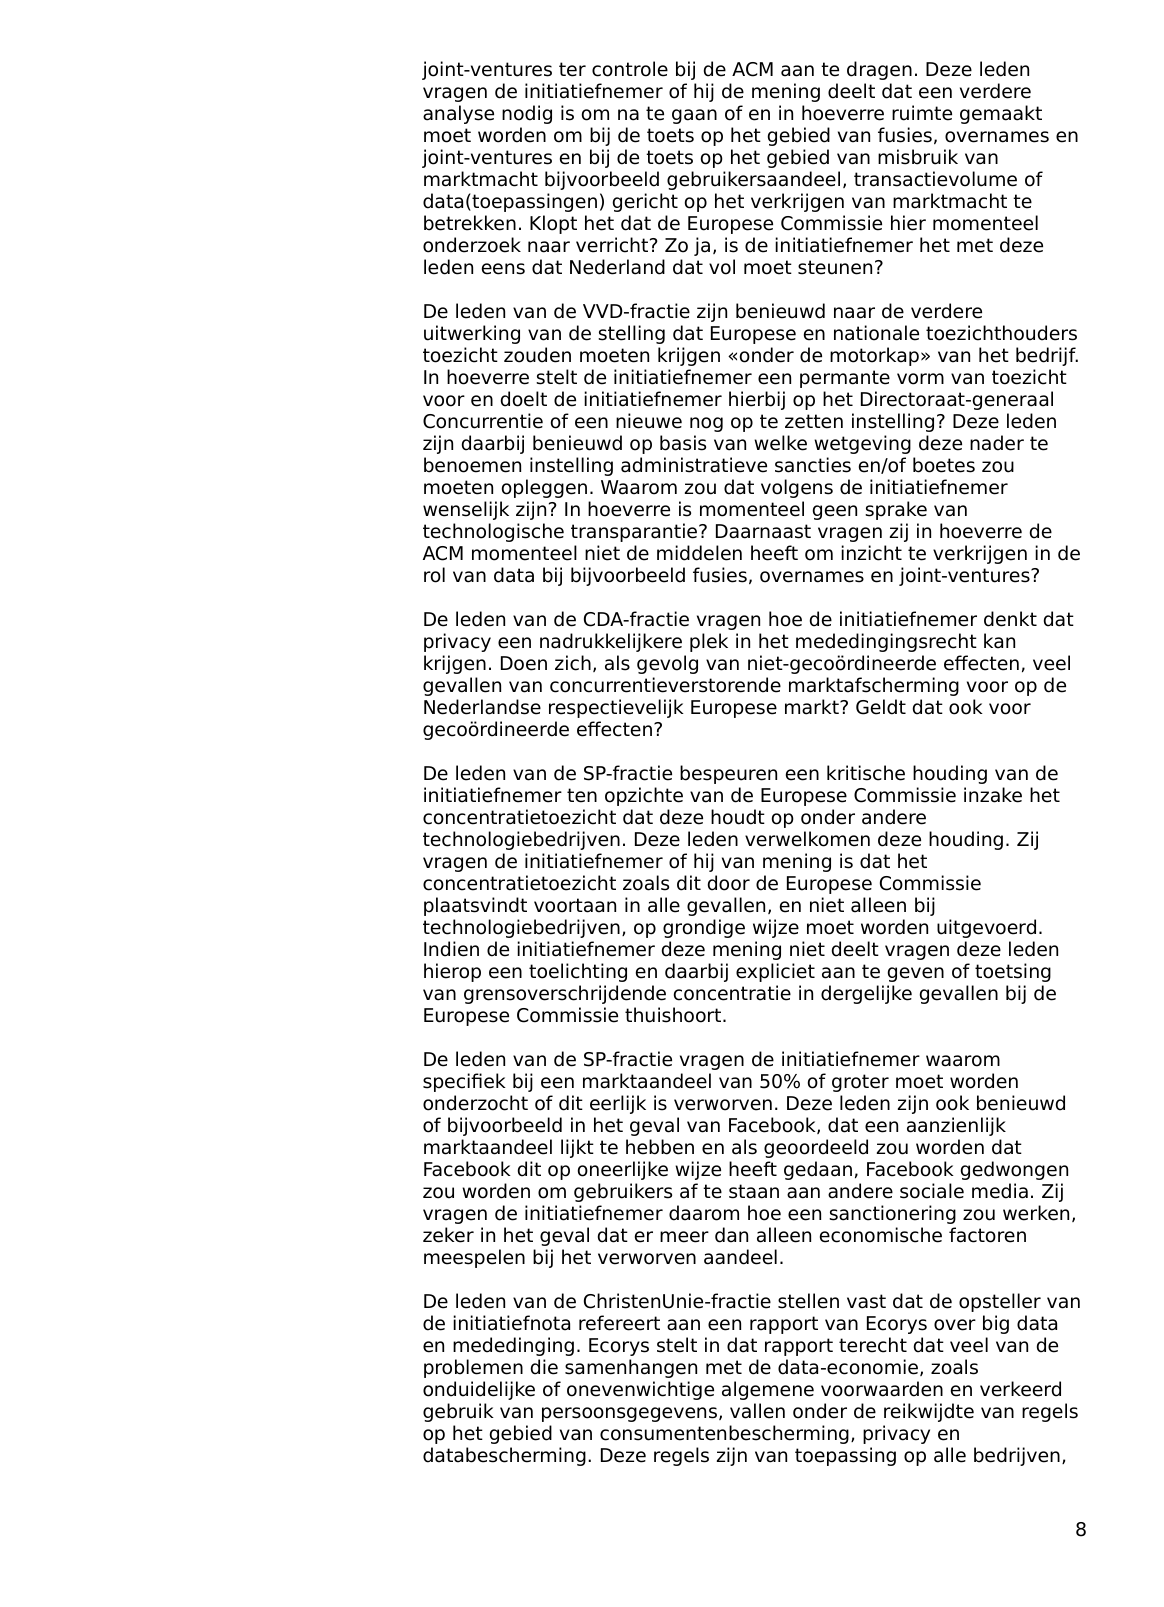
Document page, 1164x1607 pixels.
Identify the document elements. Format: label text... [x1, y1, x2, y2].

text De leden van de SP-fractie bespeuren een kritische houding van de initiatiefnemer ten opzichte van de Europese Commissie inzake het concentratietoezicht dat deze houdt op onder andere technologiebedrijven. Deze leden verwelkomen deze houding. Zij vragen de initiatiefnemer of hij van mening is dat het concentratietoezicht zoals dit door de Europese Commissie plaatsvindt voortaan in alle gevallen, en niet alleen bij technologiebedrijven, op grondige wijze moet worden uitgevoerd. Indien de initiatiefnemer deze mening niet deelt vragen deze leden hierop een toelichting en daarbij expliciet aan te geven of toetsing van grensoverschrijdende concentratie in dergelijke gevallen bij de Europese Commissie thuishoort. [422, 763, 1087, 1027]
text De leden van de VVD-fractie zijn benieuwd naar de verdere uitwerking van de stelling dat Europese en nationale toezichthouders toezicht zouden moeten krijgen «onder de motorkap» van het bedrijf. In hoeverre stelt de initiatiefnemer een permante vorm van toezicht voor en doelt de initiatiefnemer hierbij op het Directoraat-generaal Concurrentie of een nieuwe nog op te zetten instelling? Deze leden zijn daarbij benieuwd op basis van welke wetgeving deze nader te benoemen instelling administratieve sancties en/of boetes zou moeten opleggen. Waarom zou dat volgens de initiatiefnemer wenselijk zijn? In hoeverre is momenteel geen sprake van technologische transparantie? Daarnaast vragen zij in hoeverre de ACM momenteel niet de middelen heeft om inzicht te verkrijgen in de rol van data bij bijvoorbeeld fusies, overnames en joint-ventures? [422, 301, 1087, 587]
text joint-ventures ter controle bij de ACM aan te dragen. Deze leden vragen de initiatiefnemer of hij de mening deelt dat een verdere analyse nodig is om na te gaan of en in hoeverre ruimte gemaakt moet worden om bij de toets op het gebied van fusies, overnames en joint-ventures en bij de toets op het gebied van misbruik van marktmacht bijvoorbeeld gebruikersaandeel, transactievolume of data(toepassingen) gericht op het verkrijgen van marktmacht te betrekken. Klopt het dat de Europese Commissie hier momenteel onderzoek naar verricht? Zo ja, is de initiatiefnemer het met deze leden eens dat Nederland dat vol moet steunen? [422, 59, 1087, 279]
text De leden van de SP-fractie vragen de initiatiefnemer waarom specifiek bij een marktaandeel van 50% of groter moet worden onderzocht of dit eerlijk is verworven. Deze leden zijn ook benieuwd of bijvoorbeeld in het geval van Facebook, dat een aanzienlijk marktaandeel lijkt te hebben en als geoordeeld zou worden dat Facebook dit op oneerlijke wijze heeft gedaan, Facebook gedwongen zou worden om gebruikers af te staan aan andere sociale media. Zij vragen de initiatiefnemer daarom hoe een sanctionering zou werken, zeker in het geval dat er meer dan alleen economische factoren meespelen bij het verworven aandeel. [422, 1049, 1087, 1269]
text De leden van de ChristenUnie-fractie stellen vast dat de opsteller van de initiatiefnota refereert aan een rapport van Ecorys over big data en mededinging. Ecorys stelt in dat rapport terecht dat veel van de problemen die samenhangen met de data-economie, zoals onduidelijke of onevenwichtige algemene voorwaarden en verkeerd gebruik van persoonsgegevens, vallen onder de reikwijdte van regels op het gebied van consumentenbescherming, privacy en databescherming. Deze regels zijn van toepassing op alle bedrijven, [422, 1291, 1087, 1467]
text De leden van de CDA-fractie vragen hoe de initiatiefnemer denkt dat privacy een nadrukkelijkere plek in het mededingingsrecht kan krijgen. Doen zich, als gevolg van niet-gecoördineerde effecten, veel gevallen van concurrentieverstorende marktafscherming voor op de Nederlandse respectievelijk Europese markt? Geldt dat ook voor gecoördineerde effecten? [422, 609, 1087, 741]
